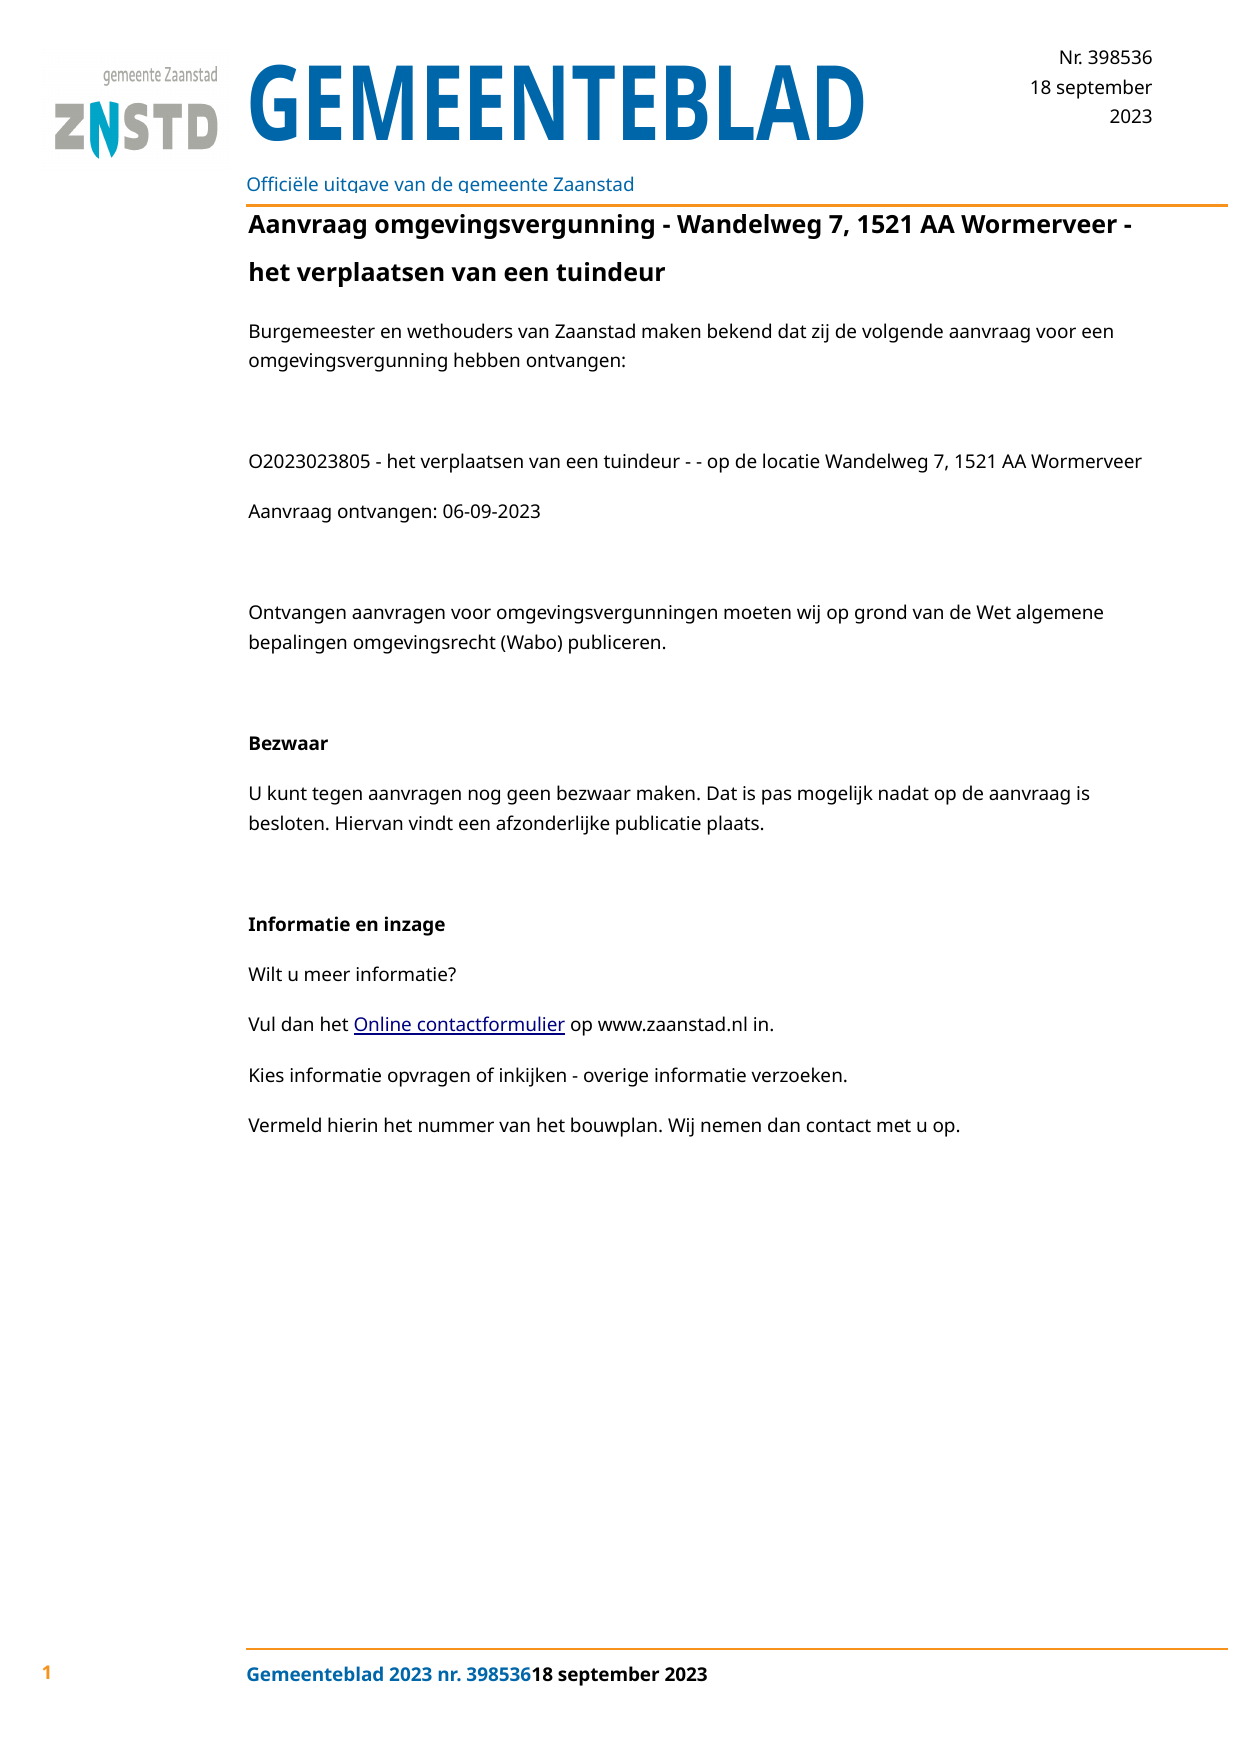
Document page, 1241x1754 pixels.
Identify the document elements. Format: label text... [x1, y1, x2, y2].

picture [41, 47, 231, 172]
text Vermeld hierin het nummer van het bouwplan. Wij nemen dan contact met u op. [248, 1112, 1152, 1138]
text Burgemeester en wethouders van Zaanstad maken bekend dat zij de volgende aanvraag voor een omgevingsvergunning hebben ontvangen: [248, 318, 1152, 373]
text O2023023805 - het verplaatsen van een tuindeur - - op de locatie Wandelweg 7, 1521 AA Wormerveer [248, 448, 1152, 474]
text Aanvraag omgevingsvergunning - Wandelweg 7, 1521 AA Wormerveer - het verplaatsen van een tuindeur [248, 207, 1152, 288]
text Aanvraag ontvangen: 06-09-2023 [248, 499, 1152, 524]
text Kies informatie opvragen of inkijken - overige informatie verzoeken. [248, 1062, 1152, 1088]
text U kunt tegen aanvragen nog geen bezwaar maken. Dat is pas mogelijk nadat op de aanvraag is besloten. Hiervan vindt een afzonderlijke publicatie plaats. [248, 780, 1152, 836]
text Informatie en inzage [248, 911, 1152, 937]
text Vul dan het Online contactformulier op www.zaanstad.nl in. [248, 1012, 1152, 1037]
text Wilt u meer informatie? [248, 961, 1152, 987]
text Bezwaar [248, 730, 1152, 756]
text Ontvangen aanvragen voor omgevingsvergunningen moeten wij op grond van de Wet algemene bepalingen omgevingsrecht (Wabo) publiceren. [248, 599, 1152, 655]
